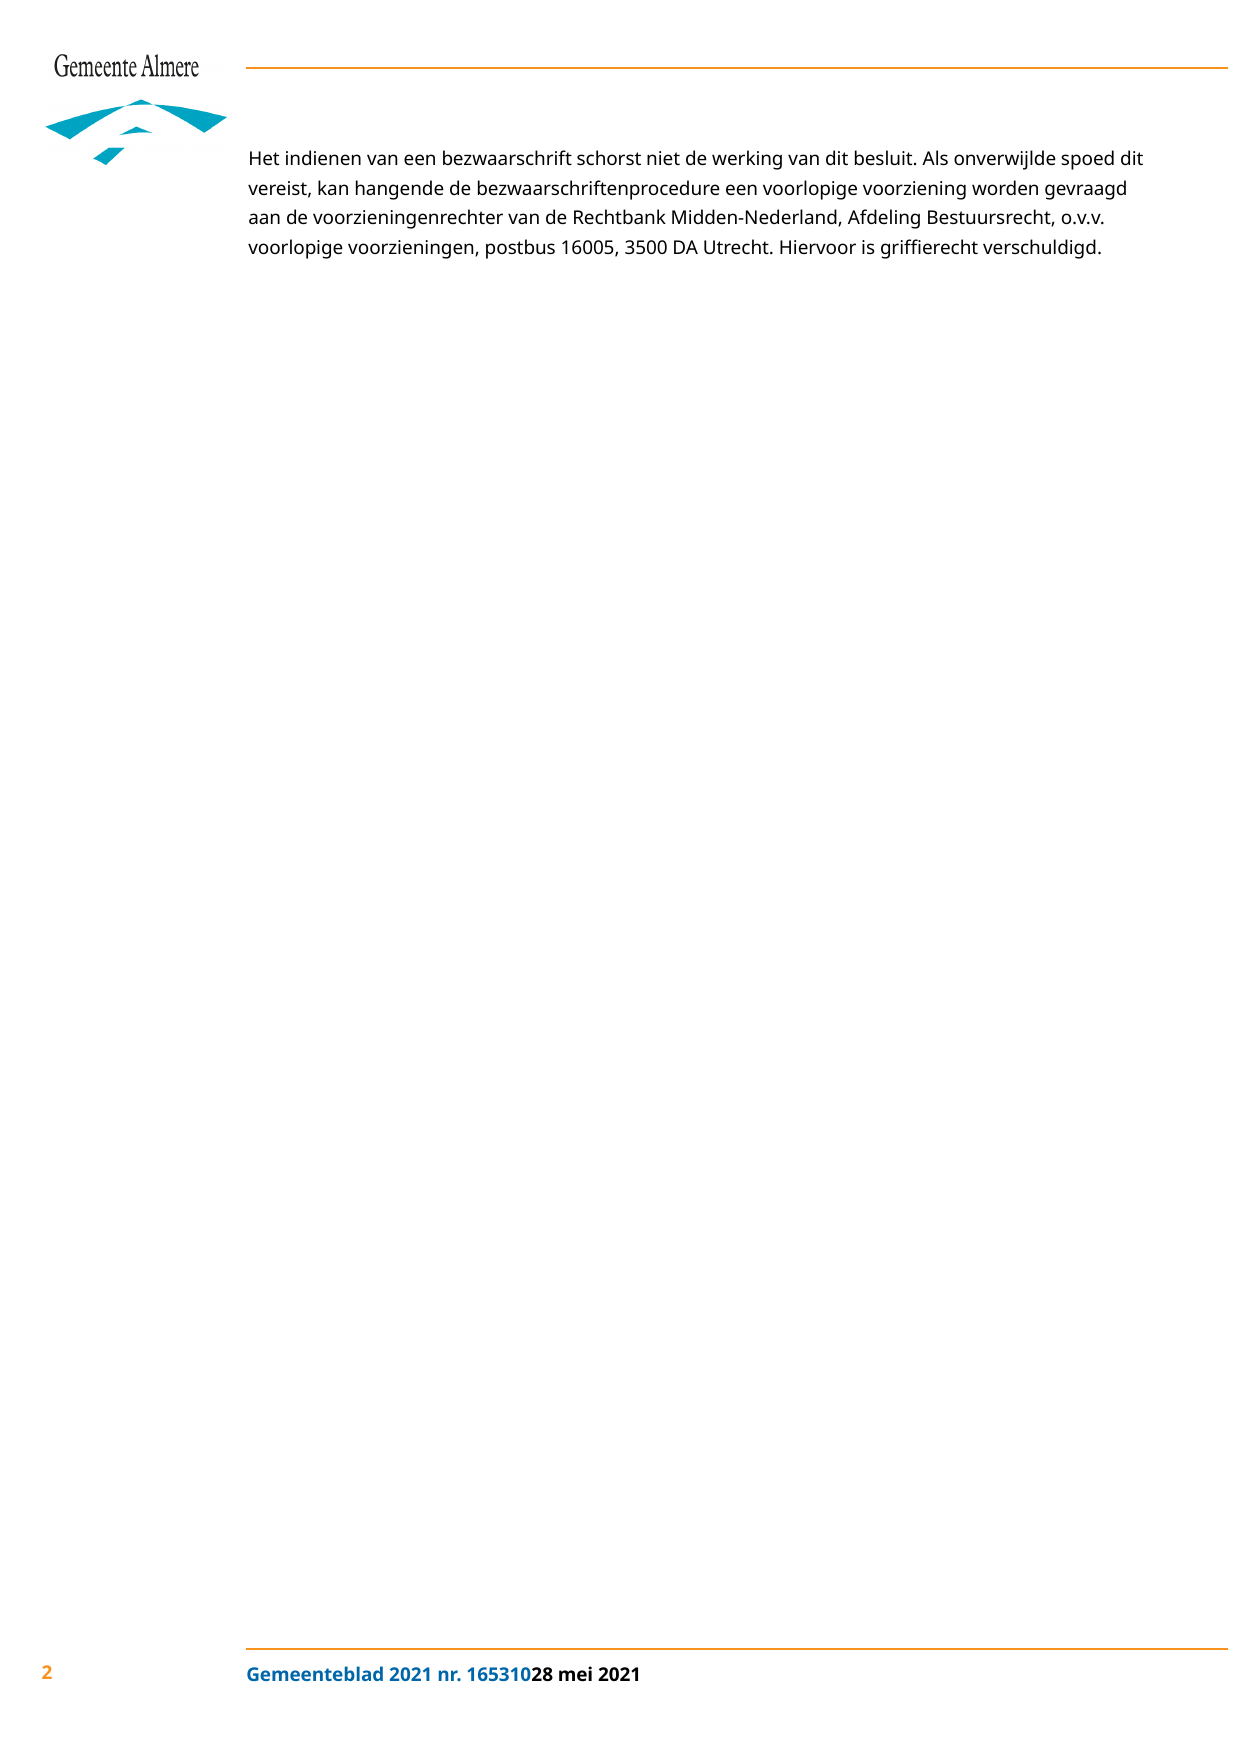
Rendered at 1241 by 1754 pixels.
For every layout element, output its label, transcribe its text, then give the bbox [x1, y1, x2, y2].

text Het indienen van een bezwaarschrift schorst niet de werking van dit besluit. Als onverwijlde spoed dit vereist, kan hangende de bezwaarschriftenprocedure een voorlopige voorziening worden gevraagd aan de voorzieningenrechter van de Rechtbank Midden-Nederland, Afdeling Bestuursrecht, o.v.v. voorlopige voorzieningen, postbus 16005, 3500 DA Utrecht. Hiervoor is griffierecht verschuldigd. [248, 145, 1152, 260]
picture [41, 47, 231, 172]
